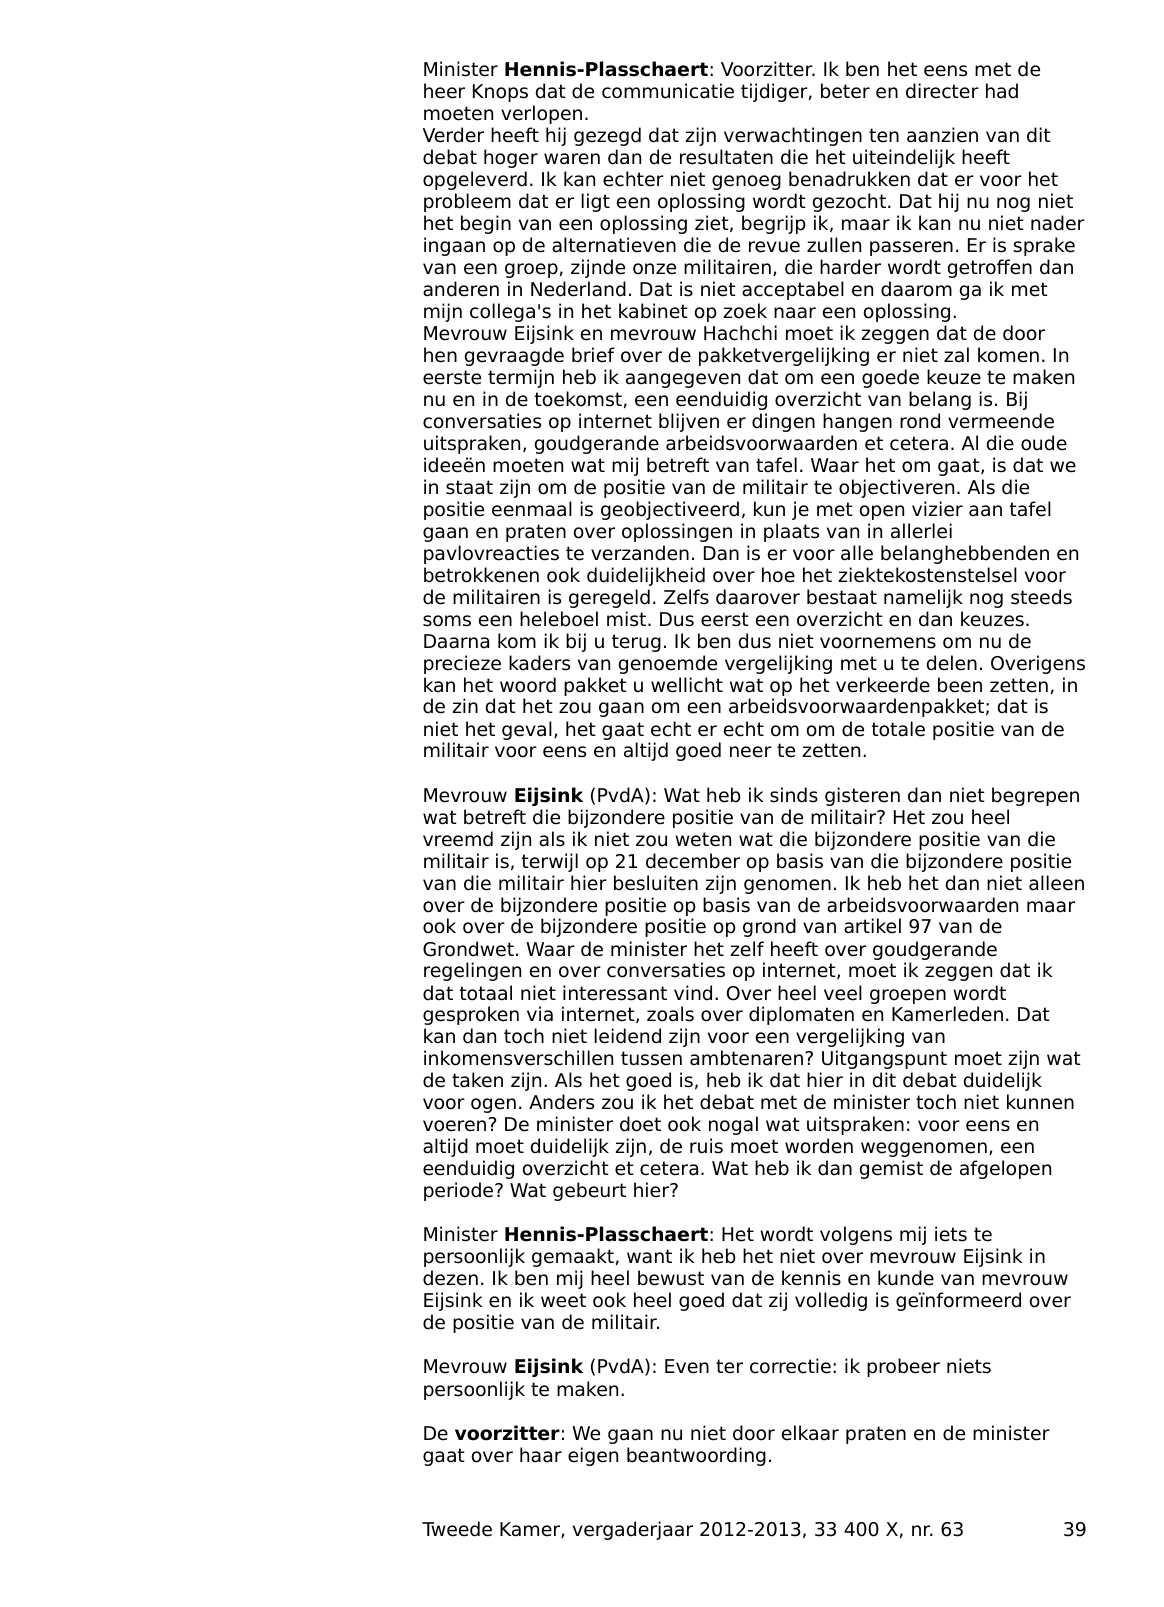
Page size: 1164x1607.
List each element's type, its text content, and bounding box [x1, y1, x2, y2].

text Minister Hennis-Plasschaert: Voorzitter. Ik ben het eens met de heer Knops dat de communicatie tijdiger, beter en directer had moeten verlopen. [422, 59, 1087, 125]
text Mevrouw Eijsink (PvdA): Even ter correctie: ik probeer niets persoonlijk te maken. [422, 1356, 1087, 1400]
text De voorzitter: We gaan nu niet door elkaar praten en de minister gaat over haar eigen beantwoording. [422, 1423, 1087, 1467]
text Mevrouw Eijsink en mevrouw Hachchi moet ik zeggen dat de door hen gevraagde brief over de pakketvergelijking er niet zal komen. In eerste termijn heb ik aangegeven dat om een goede keuze te maken nu en in de toekomst, een eenduidig overzicht van belang is. Bij conversaties op internet blijven er dingen hangen rond vermeende uitspraken, goudgerande arbeidsvoorwaarden et cetera. Al die oude ideeën moeten wat mij betreft van tafel. Waar het om gaat, is dat we in staat zijn om de positie van de militair te objectiveren. Als die positie eenmaal is geobjectiveerd, kun je met open vizier aan tafel gaan en praten over oplossingen in plaats van in allerlei pavlovreacties te verzanden. Dan is er voor alle belanghebbenden en betrokkenen ook duidelijkheid over hoe het ziektekostenstelsel voor de militairen is geregeld. Zelfs daarover bestaat namelijk nog steeds soms een heleboel mist. Dus eerst een overzicht en dan keuzes. Daarna kom ik bij u terug. Ik ben dus niet voornemens om nu de precieze kaders van genoemde vergelijking met u te delen. Overigens kan het woord pakket u wellicht wat op het verkeerde been zetten, in de zin dat het zou gaan om een arbeidsvoorwaardenpakket; dat is niet het geval, het gaat echt er echt om om de totale positie van de militair voor eens en altijd goed neer te zetten. [422, 323, 1087, 762]
text Verder heeft hij gezegd dat zijn verwachtingen ten aanzien van dit debat hoger waren dan de resultaten die het uiteindelijk heeft opgeleverd. Ik kan echter niet genoeg benadrukken dat er voor het probleem dat er ligt een oplossing wordt gezocht. Dat hij nu nog niet het begin van een oplossing ziet, begrijp ik, maar ik kan nu niet nader ingaan op de alternatieven die de revue zullen passeren. Er is sprake van een groep, zijnde onze militairen, die harder wordt getroffen dan anderen in Nederland. Dat is niet acceptabel en daarom ga ik met mijn collega's in het kabinet op zoek naar een oplossing. [422, 125, 1087, 323]
text Minister Hennis-Plasschaert: Het wordt volgens mij iets te persoonlijk gemaakt, want ik heb het niet over mevrouw Eijsink in dezen. Ik ben mij heel bewust van de kennis en kunde van mevrouw Eijsink en ik weet ook heel goed dat zij volledig is geïnformeerd over de positie van de militair. [422, 1224, 1087, 1334]
text Mevrouw Eijsink (PvdA): Wat heb ik sinds gisteren dan niet begrepen wat betreft die bijzondere positie van de militair? Het zou heel vreemd zijn als ik niet zou weten wat die bijzondere positie van die militair is, terwijl op 21 december op basis van die bijzondere positie van die militair hier besluiten zijn genomen. Ik heb het dan niet alleen over de bijzondere positie op basis van de arbeidsvoorwaarden maar ook over de bijzondere positie op grond van artikel 97 van de Grondwet. Waar de minister het zelf heeft over goudgerande regelingen en over conversaties op internet, moet ik zeggen dat ik dat totaal niet interessant vind. Over heel veel groepen wordt gesproken via internet, zoals over diplomaten en Kamerleden. Dat kan dan toch niet leidend zijn voor een vergelijking van inkomensverschillen tussen ambtenaren? Uitgangspunt moet zijn wat de taken zijn. Als het goed is, heb ik dat hier in dit debat duidelijk voor ogen. Anders zou ik het debat met de minister toch niet kunnen voeren? De minister doet ook nogal wat uitspraken: voor eens en altijd moet duidelijk zijn, de ruis moet worden weggenomen, een eenduidig overzicht et cetera. Wat heb ik dan gemist de afgelopen periode? Wat gebeurt hier? [422, 784, 1087, 1202]
